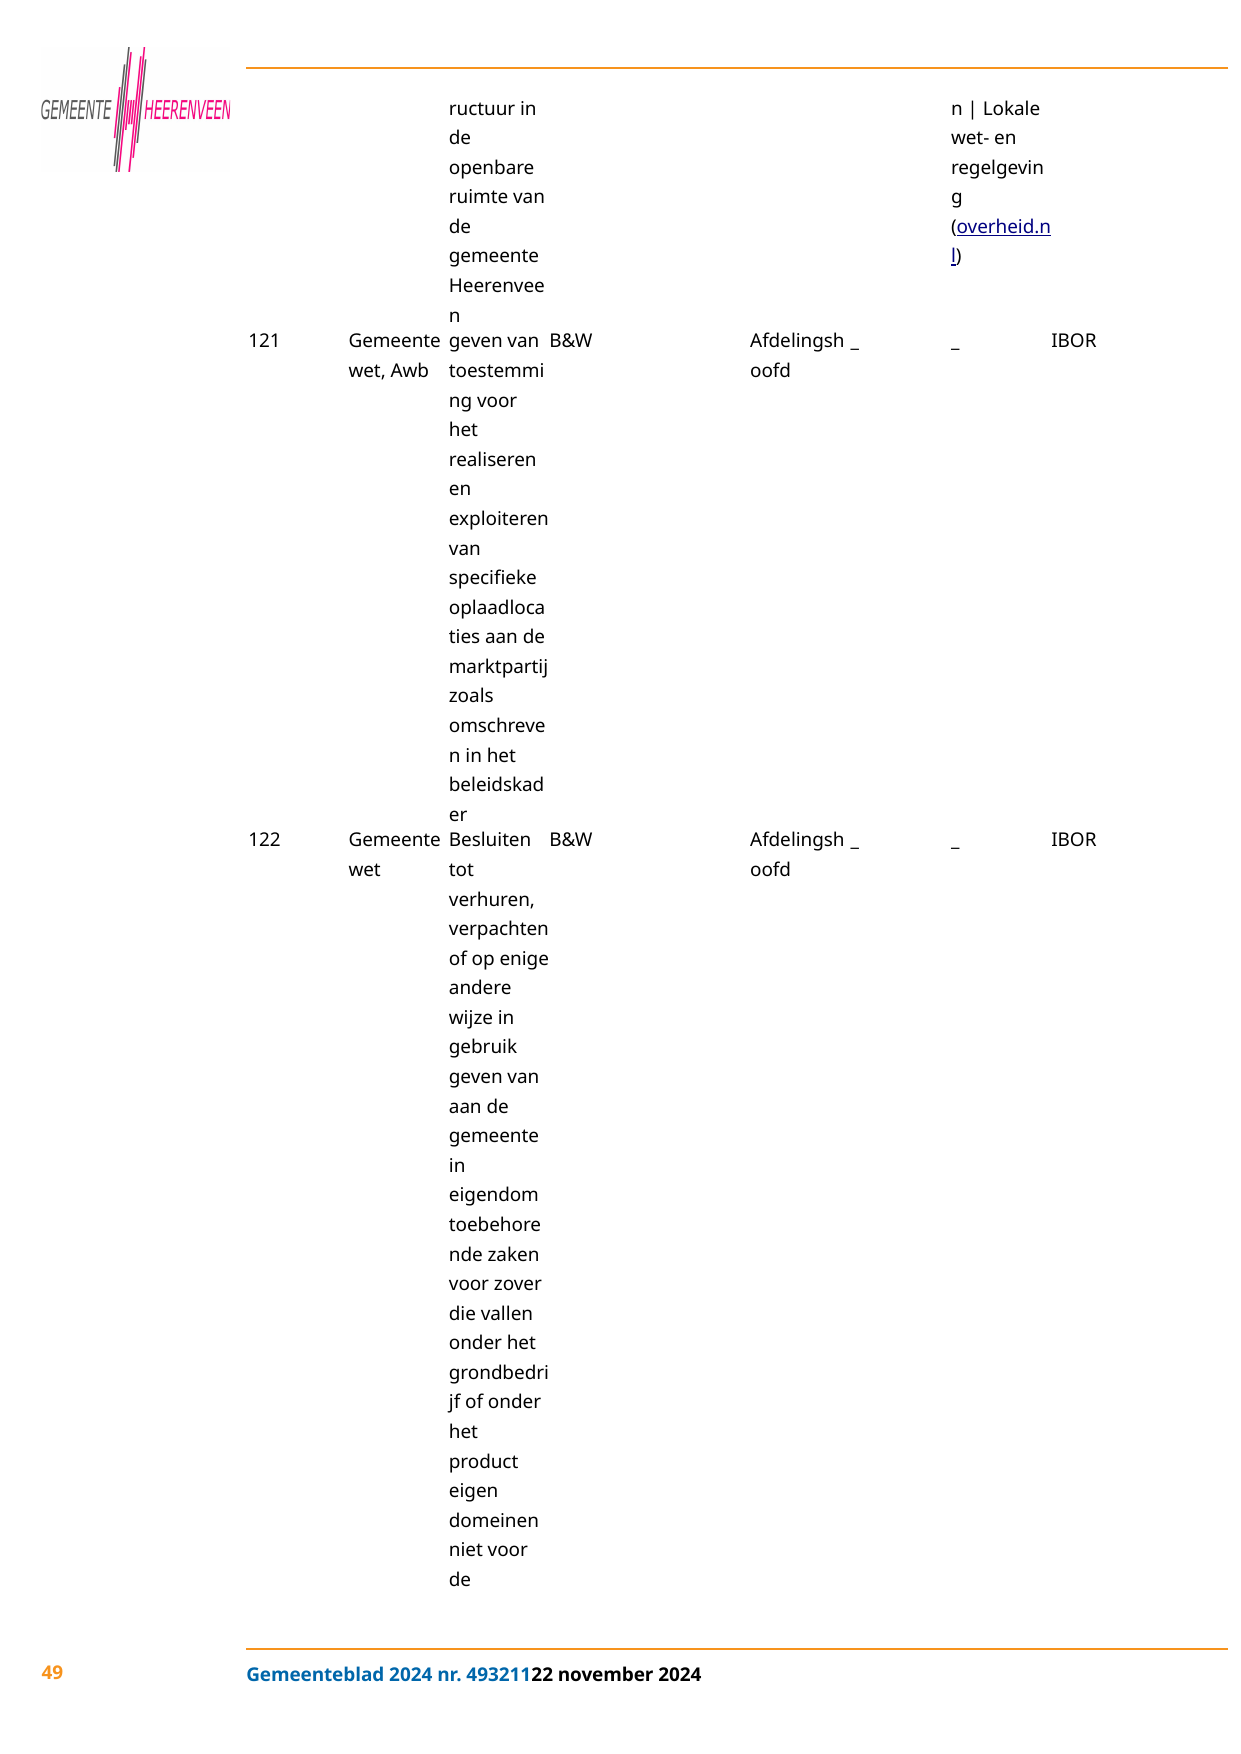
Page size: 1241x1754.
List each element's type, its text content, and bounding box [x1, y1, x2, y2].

table_cell IBOR [1051, 827, 1152, 1592]
table_cell geven van toestemming voor het realiseren en exploiteren van specifieke oplaadlocaties aan de marktpartij zoals omschreven in het beleidskader [449, 328, 549, 827]
table_cell [248, 95, 348, 328]
table_cell Afdelingshoofd [750, 328, 850, 827]
table_cell IBOR [1051, 328, 1152, 827]
table_cell _ [951, 328, 1051, 827]
table_cell [650, 328, 750, 827]
table_cell [348, 95, 449, 328]
table_cell [850, 95, 951, 328]
table_cell 121 [248, 328, 348, 827]
table_cell B&W [549, 328, 649, 827]
table_cell [650, 95, 750, 328]
picture [41, 47, 231, 172]
table_cell Besluiten tot verhuren, verpachten of op enige andere wijze in gebruik geven van aan de gemeente in eigendom toebehorende zaken voor zover die vallen onder het grondbedrijf of onder het product eigen domeinen niet voor de [449, 827, 549, 1592]
table_cell [1051, 95, 1152, 328]
table_cell n | Lokale wet- en regelgeving (overheid.nl) [951, 95, 1051, 328]
table_cell 122 [248, 827, 348, 1592]
table_cell Afdelingshoofd [750, 827, 850, 1592]
table_cell Gemeentewet [348, 827, 449, 1592]
table_cell _ [850, 827, 951, 1592]
table_cell [750, 95, 850, 328]
table_cell [650, 827, 750, 1592]
table_cell ructuur in de openbare ruimte van de gemeente Heerenveen [449, 95, 549, 328]
table_cell _ [951, 827, 1051, 1592]
table_cell [549, 95, 649, 328]
table_cell Gemeentewet, Awb [348, 328, 449, 827]
table_cell _ [850, 328, 951, 827]
table_cell B&W [549, 827, 649, 1592]
